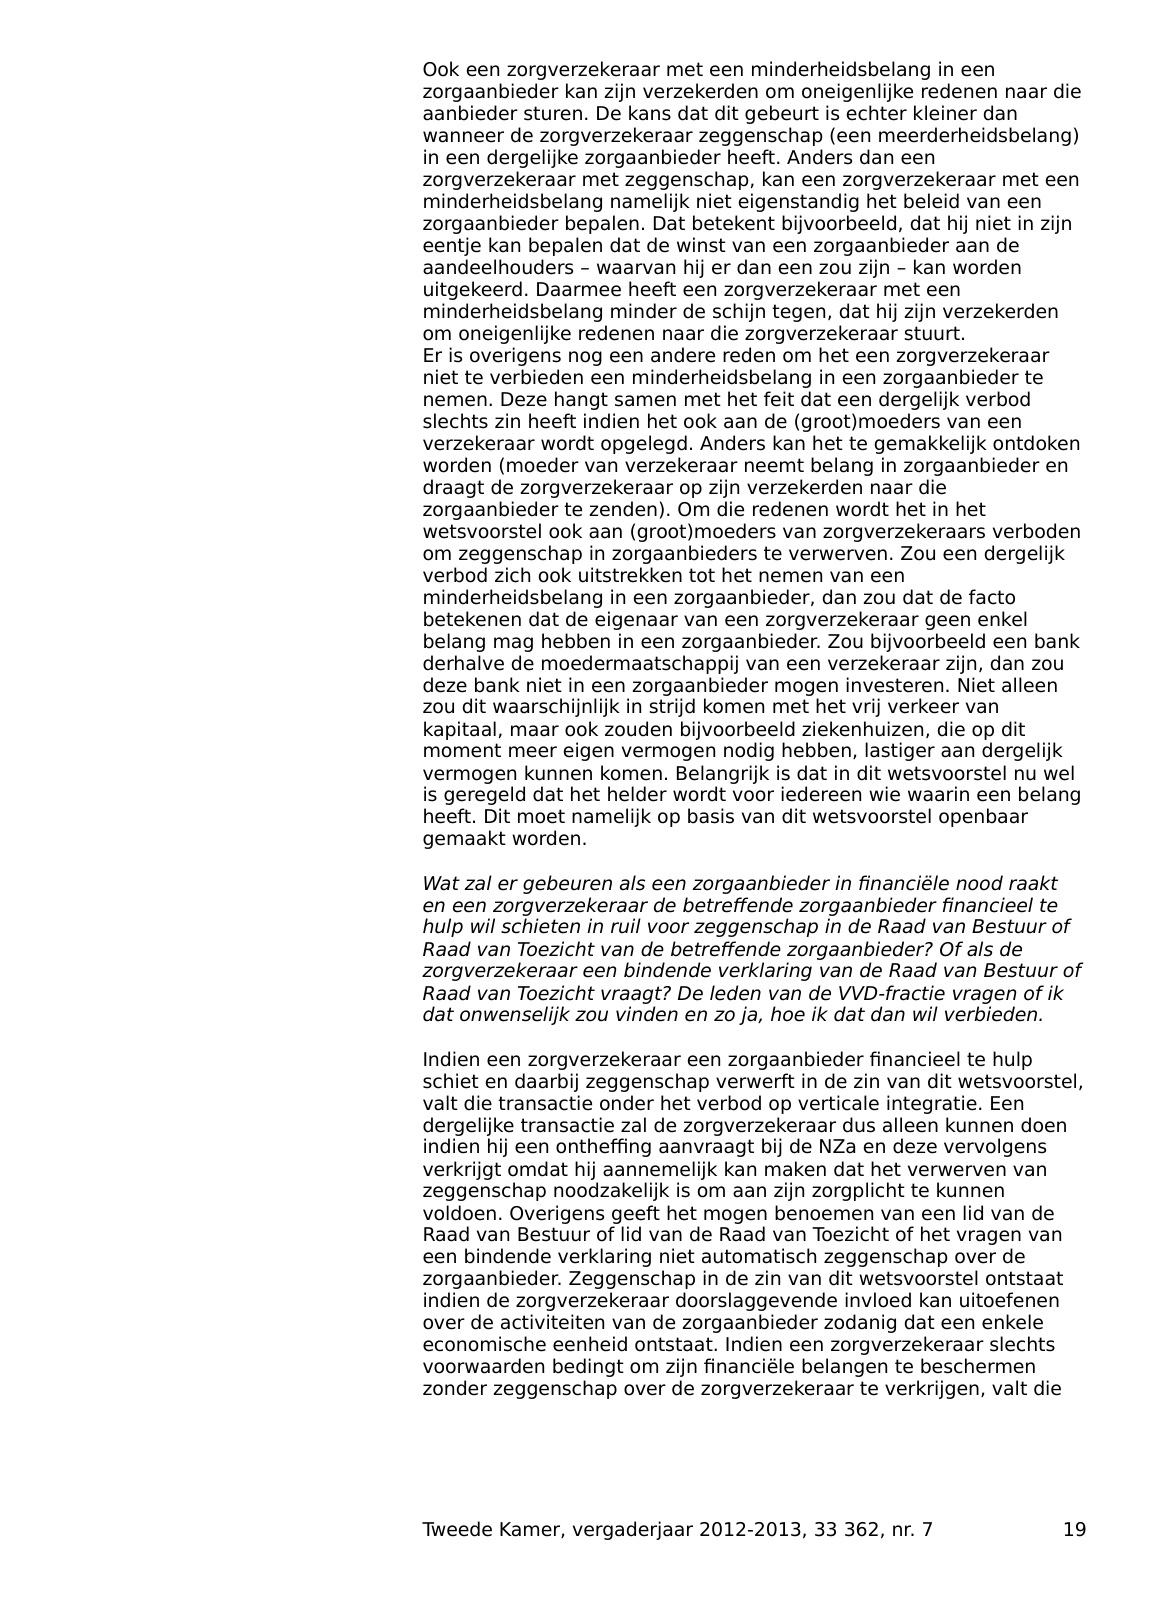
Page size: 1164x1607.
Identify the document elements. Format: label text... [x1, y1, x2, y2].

text Er is overigens nog een andere reden om het een zorgverzekeraar niet te verbieden een minderheidsbelang in een zorgaanbieder te nemen. Deze hangt samen met het feit dat een dergelijk verbod slechts zin heeft indien het ook aan de (groot)moeders van een verzekeraar wordt opgelegd. Anders kan het te gemakkelijk ontdoken worden (moeder van verzekeraar neemt belang in zorgaanbieder en draagt de zorgverzekeraar op zijn verzekerden naar die zorgaanbieder te zenden). Om die redenen wordt het in het wetsvoorstel ook aan (groot)moeders van zorgverzekeraars verboden om zeggenschap in zorgaanbieders te verwerven. Zou een dergelijk verbod zich ook uitstrekken tot het nemen van een minderheidsbelang in een zorgaanbieder, dan zou dat de facto betekenen dat de eigenaar van een zorgverzekeraar geen enkel belang mag hebben in een zorgaanbieder. Zou bijvoorbeeld een bank derhalve de moedermaatschappij van een verzekeraar zijn, dan zou deze bank niet in een zorgaanbieder mogen investeren. Niet alleen zou dit waarschijnlijk in strijd komen met het vrij verkeer van kapitaal, maar ook zouden bijvoorbeeld ziekenhuizen, die op dit moment meer eigen vermogen nodig hebben, lastiger aan dergelijk vermogen kunnen komen. Belangrijk is dat in dit wetsvoorstel nu wel is geregeld dat het helder wordt voor iedereen wie waarin een belang heeft. Dit moet namelijk op basis van dit wetsvoorstel openbaar gemaakt worden. [422, 345, 1087, 850]
text Indien een zorgverzekeraar een zorgaanbieder financieel te hulp schiet en daarbij zeggenschap verwerft in de zin van dit wetsvoorstel, valt die transactie onder het verbod op verticale integratie. Een dergelijke transactie zal de zorgverzekeraar dus alleen kunnen doen indien hij een ontheffing aanvraagt bij de NZa en deze vervolgens verkrijgt omdat hij aannemelijk kan maken dat het verwerven van zeggenschap noodzakelijk is om aan zijn zorgplicht te kunnen voldoen. Overigens geeft het mogen benoemen van een lid van de Raad van Bestuur of lid van de Raad van Toezicht of het vragen van een bindende verklaring niet automatisch zeggenschap over de zorgaanbieder. Zeggenschap in de zin van dit wetsvoorstel ontstaat indien de zorgverzekeraar doorslaggevende invloed kan uitoefenen over de activiteiten van de zorgaanbieder zodanig dat een enkele economische eenheid ontstaat. Indien een zorgverzekeraar slechts voorwaarden bedingt om zijn financiële belangen te beschermen zonder zeggenschap over de zorgverzekeraar te verkrijgen, valt die [422, 1048, 1087, 1400]
text Wat zal er gebeuren als een zorgaanbieder in financiële nood raakt en een zorgverzekeraar de betreffende zorgaanbieder financieel te hulp wil schieten in ruil voor zeggenschap in de Raad van Bestuur of Raad van Toezicht van de betreffende zorgaanbieder? Of als de zorgverzekeraar een bindende verklaring van de Raad van Bestuur of Raad van Toezicht vraagt? De leden van de VVD-fractie vragen of ik dat onwenselijk zou vinden en zo ja, hoe ik dat dan wil verbieden. [422, 872, 1087, 1026]
text Ook een zorgverzekeraar met een minderheidsbelang in een zorgaanbieder kan zijn verzekerden om oneigenlijke redenen naar die aanbieder sturen. De kans dat dit gebeurt is echter kleiner dan wanneer de zorgverzekeraar zeggenschap (een meerderheidsbelang) in een dergelijke zorgaanbieder heeft. Anders dan een zorgverzekeraar met zeggenschap, kan een zorgverzekeraar met een minderheidsbelang namelijk niet eigenstandig het beleid van een zorgaanbieder bepalen. Dat betekent bijvoorbeeld, dat hij niet in zijn eentje kan bepalen dat de winst van een zorgaanbieder aan de aandeelhouders – waarvan hij er dan een zou zijn – kan worden uitgekeerd. Daarmee heeft een zorgverzekeraar met een minderheidsbelang minder de schijn tegen, dat hij zijn verzekerden om oneigenlijke redenen naar die zorgverzekeraar stuurt. [422, 59, 1087, 345]
